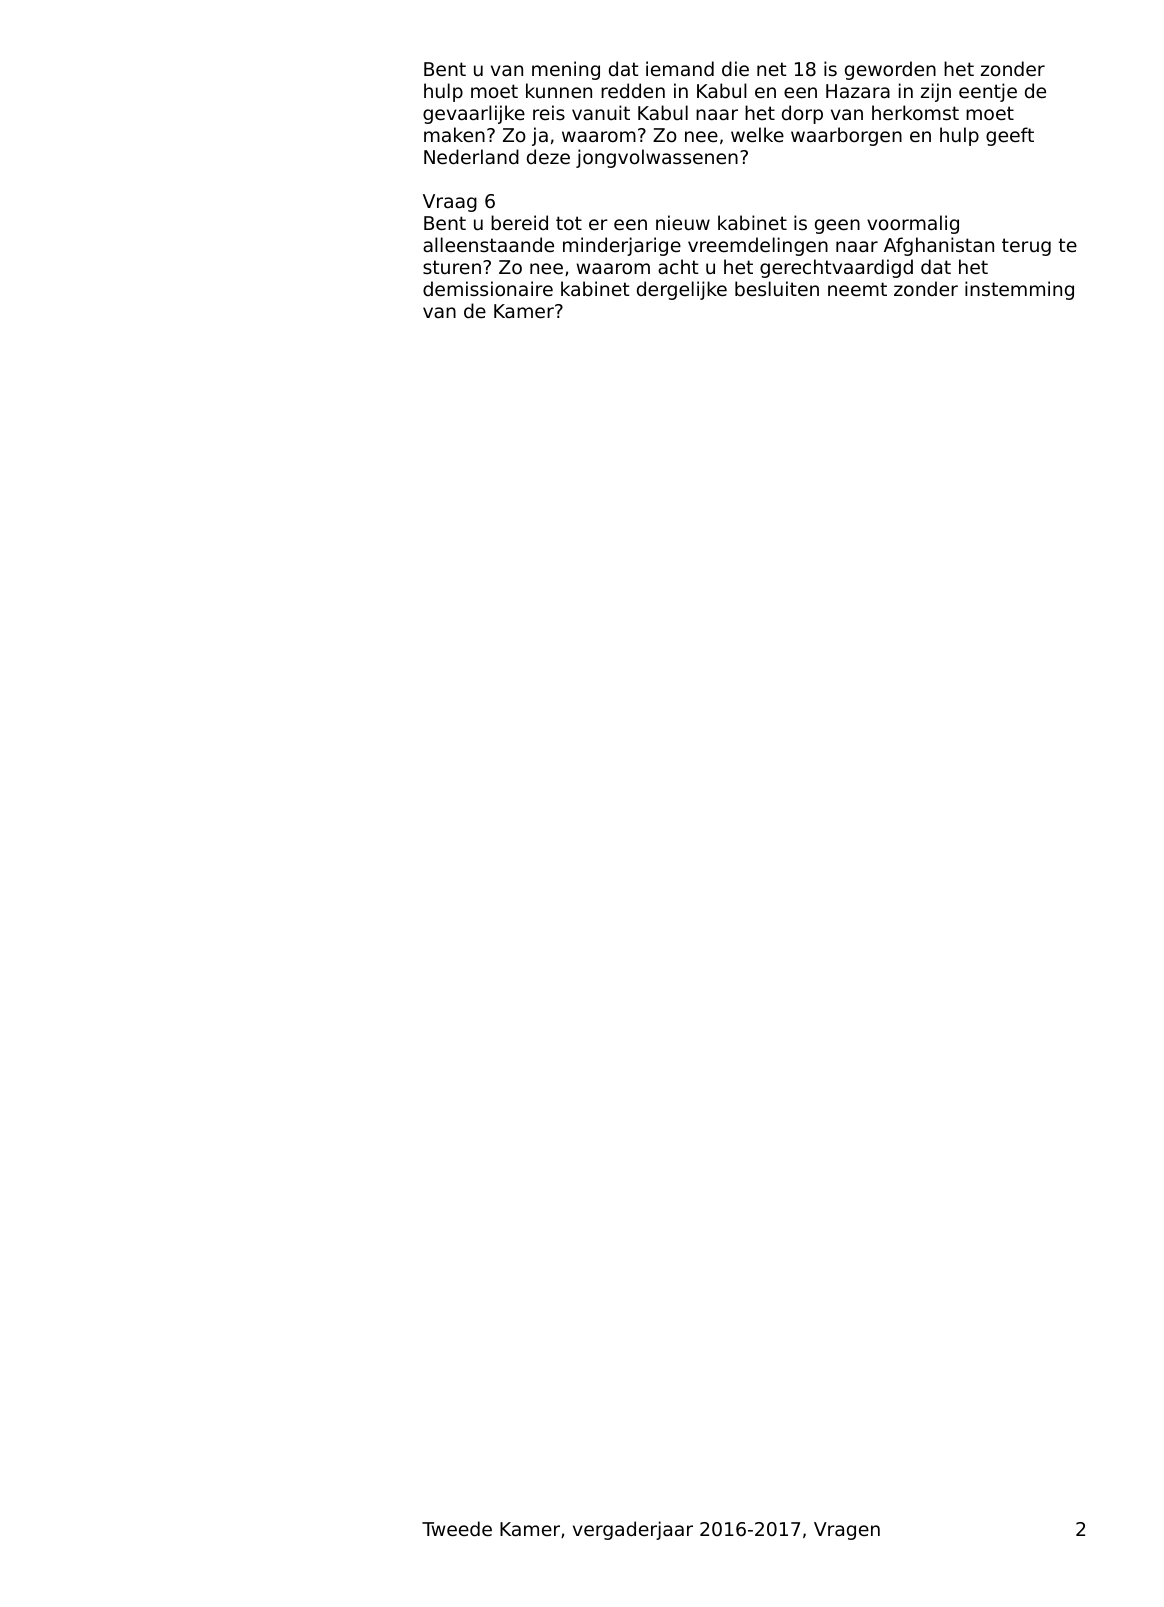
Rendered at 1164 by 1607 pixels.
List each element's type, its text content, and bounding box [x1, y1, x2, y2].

text Bent u van mening dat iemand die net 18 is geworden het zonder hulp moet kunnen redden in Kabul en een Hazara in zijn eentje de gevaarlijke reis vanuit Kabul naar het dorp van herkomst moet maken? Zo ja, waarom? Zo nee, welke waarborgen en hulp geeft Nederland deze jongvolwassenen? [422, 59, 1087, 169]
text Bent u bereid tot er een nieuw kabinet is geen voormalig alleenstaande minderjarige vreemdelingen naar Afghanistan terug te sturen? Zo nee, waarom acht u het gerechtvaardigd dat het demissionaire kabinet dergelijke besluiten neemt zonder instemming van de Kamer? [422, 213, 1087, 323]
text Vraag 6 [422, 191, 1087, 213]
